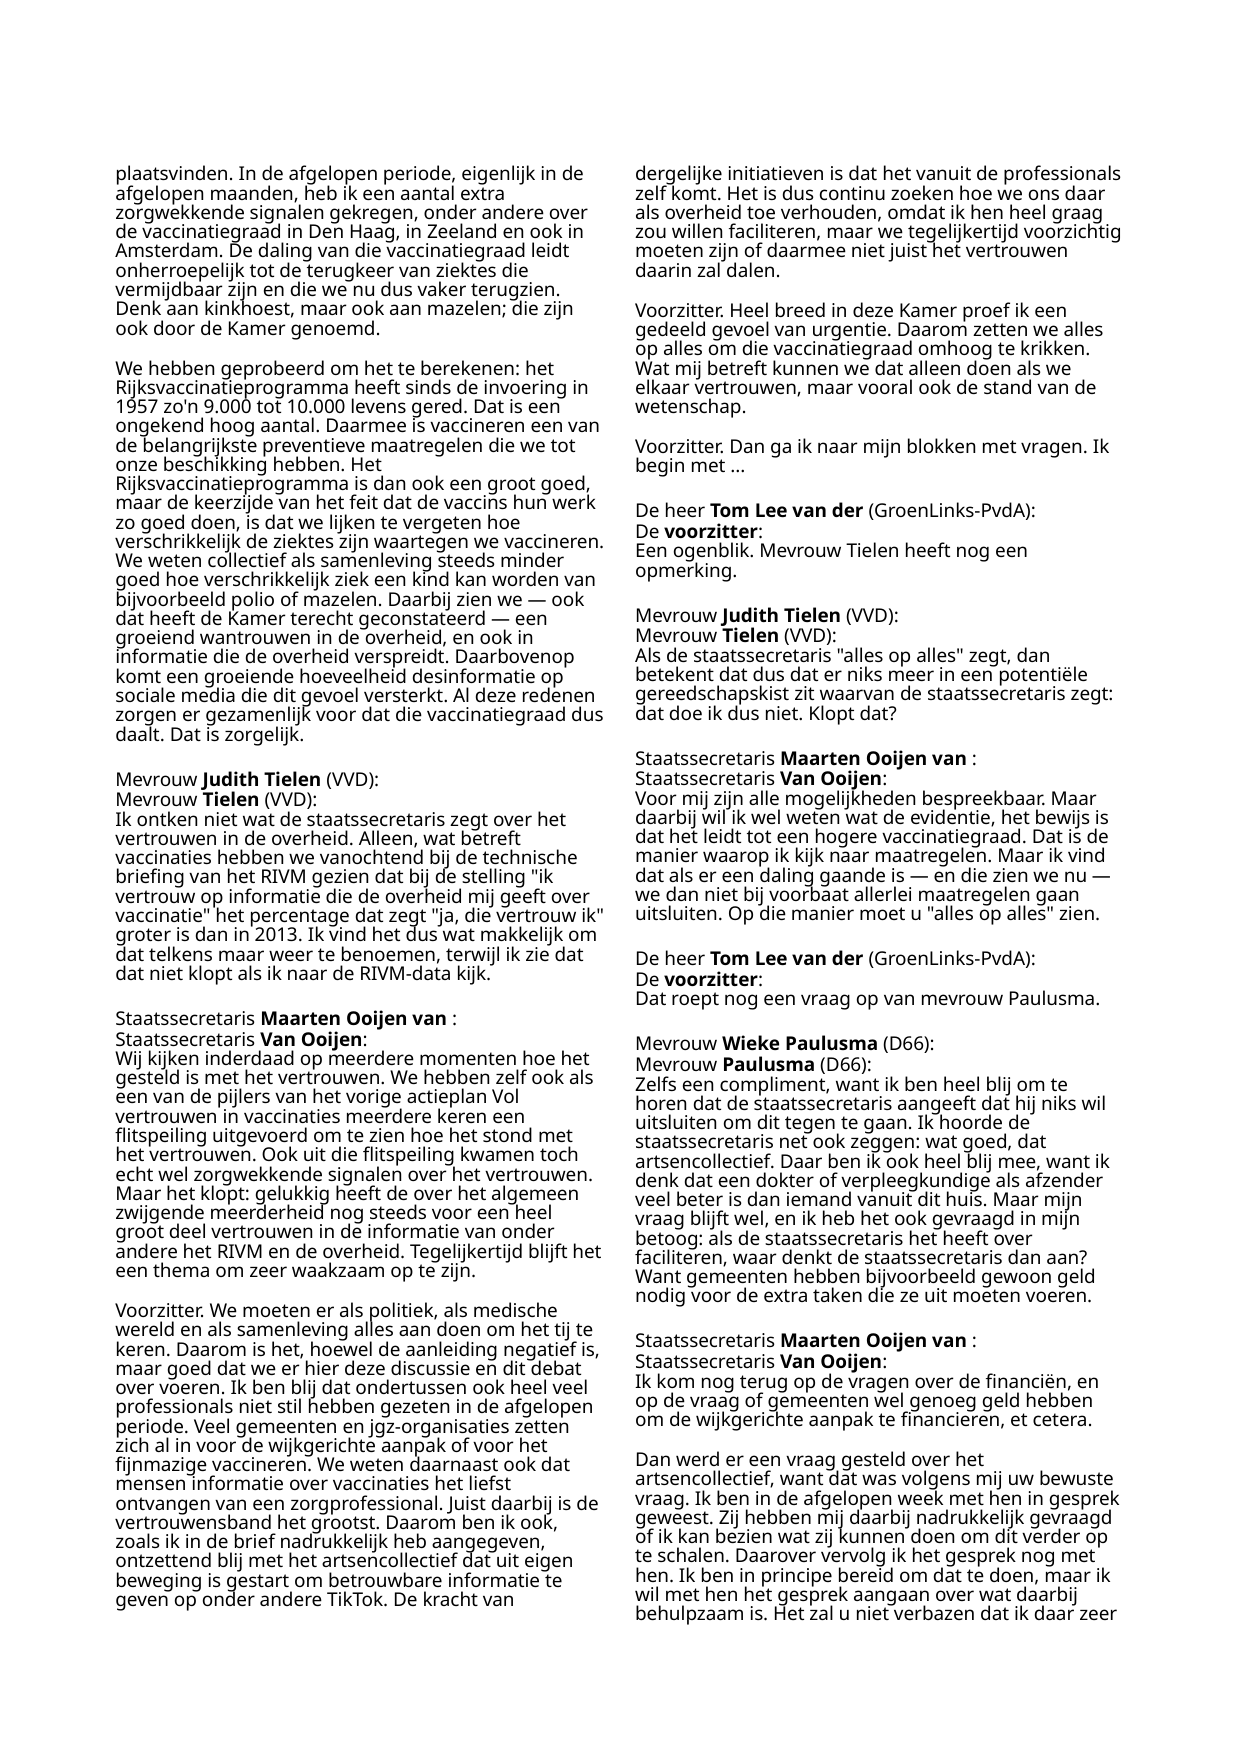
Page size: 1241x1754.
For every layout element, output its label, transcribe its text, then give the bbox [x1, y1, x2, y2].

text Dat roept nog een vraag op van mevrouw Paulusma. [635, 990, 1125, 1010]
text Staatssecretaris Van Ooijen: [635, 1353, 1125, 1373]
text plaatsvinden. In de afgelopen periode, eigenlijk in de afgelopen maanden, heb ik een aantal extra zorgwekkende signalen gekregen, onder andere over de vaccinatiegraad in Den Haag, in Zeeland en ook in Amsterdam. De daling van die vaccinatiegraad leidt onherroepelijk tot de terugkeer van ziektes die vermijdbaar zijn en die we nu dus vaker terugzien. Denk aan kinkhoest, maar ook aan mazelen; die zijn ook door de Kamer genoemd. [115, 165, 605, 339]
text Staatssecretaris Van Ooijen: [115, 1031, 605, 1050]
text Een ogenblik. Mevrouw Tielen heeft nog een opmerking. [635, 542, 1125, 581]
text Voor mij zijn alle mogelijkheden bespreekbaar. Maar daarbij wil ik wel weten wat de evidentie, het bewijs is dat het leidt tot een hogere vaccinatiegraad. Dat is de manier waarop ik kijk naar maatregelen. Maar ik vind dat als er een daling gaande is — en die zien we nu — we dan niet bij voorbaat allerlei maatregelen gaan uitsluiten. Op die manier moet u "alles op alles" zien. [635, 790, 1125, 924]
text Wij kijken inderdaad op meerdere momenten hoe het gesteld is met het vertrouwen. We hebben zelf ook als een van de pijlers van het vorige actieplan Vol vertrouwen in vaccinaties meerdere keren een flitspeiling uitgevoerd om te zien hoe het stond met het vertrouwen. Ook uit die flitspeiling kwamen toch echt wel zorgwekkende signalen over het vertrouwen. Maar het klopt: gelukkig heeft de over het algemeen zwijgende meerderheid nog steeds voor een heel groot deel vertrouwen in de informatie van onder andere het RIVM en de overheid. Tegelijkertijd blijft het een thema om zeer waakzaam op te zijn. [115, 1050, 605, 1281]
text Voorzitter. We moeten er als politiek, als medische wereld en als samenleving alles aan doen om het tij te keren. Daarom is het, hoewel de aanleiding negatief is, maar goed dat we er hier deze discussie en dit debat over voeren. Ik ben blij dat ondertussen ook heel veel professionals niet stil hebben gezeten in de afgelopen periode. Veel gemeenten en jgz-organisaties zetten zich al in voor de wijkgerichte aanpak of voor het fijnmazige vaccineren. We weten daarnaast ook dat mensen informatie over vaccinaties het liefst ontvangen van een zorgprofessional. Juist daarbij is de vertrouwensband het grootst. Daarom ben ik ook, zoals ik in de brief nadrukkelijk heb aangegeven, ontzettend blij met het artsencollectief dat uit eigen beweging is gestart om betrouwbare informatie te geven op onder andere TikTok. De kracht van [115, 1302, 605, 1610]
text Voorzitter. Dan ga ik naar mijn blokken met vragen. Ik begin met ... [635, 438, 1125, 477]
text De voorzitter: [635, 523, 1125, 542]
text Mevrouw Tielen (VVD): [635, 627, 1125, 647]
text Staatssecretaris Maarten Ooijen van : [115, 1005, 605, 1031]
text dergelijke initiatieven is dat het vanuit de professionals zelf komt. Het is dus continu zoeken hoe we ons daar als overheid toe verhouden, omdat ik hen heel graag zou willen faciliteren, maar we tegelijkertijd voorzichtig moeten zijn of daarmee niet juist het vertrouwen daarin zal dalen. [635, 165, 1125, 281]
text Voorzitter. Heel breed in deze Kamer proef ik een gedeeld gevoel van urgentie. Daarom zetten we alles op alles om die vaccinatiegraad omhoog te krikken. Wat mij betreft kunnen we dat alleen doen als we elkaar vertrouwen, maar vooral ook de stand van de wetenschap. [635, 302, 1125, 417]
text Als de staatssecretaris "alles op alles" zegt, dan betekent dat dus dat er niks meer in een potentiële gereedschapskist zit waarvan de staatssecretaris zegt: dat doe ik dus niet. Klopt dat? [635, 647, 1125, 724]
text We hebben geprobeerd om het te berekenen: het Rijksvaccinatieprogramma heeft sinds de invoering in 1957 zo'n 9.000 tot 10.000 levens gered. Dat is een ongekend hoog aantal. Daarmee is vaccineren een van de belangrijkste preventieve maatregelen die we tot onze beschikking hebben. Het Rijksvaccinatieprogramma is dan ook een groot goed, maar de keerzijde van het feit dat de vaccins hun werk zo goed doen, is dat we lijken te vergeten hoe verschrikkelijk de ziektes zijn waartegen we vaccineren. We weten collectief als samenleving steeds minder goed hoe verschrikkelijk ziek een kind kan worden van bijvoorbeeld polio of mazelen. Daarbij zien we — ook dat heeft de Kamer terecht geconstateerd — een groeiend wantrouwen in de overheid, en ook in informatie die de overheid verspreidt. Daarbovenop komt een groeiende hoeveelheid desinformatie op sociale media die dit gevoel versterkt. Al deze redenen zorgen er gezamenlijk voor dat die vaccinatiegraad dus daalt. Dat is zorgelijk. [115, 359, 605, 745]
text Staatssecretaris Maarten Ooijen van : [635, 1328, 1125, 1353]
text De heer Tom Lee van der (GroenLinks-PvdA): [635, 945, 1125, 971]
text Staatssecretaris Van Ooijen: [635, 770, 1125, 790]
text Mevrouw Tielen (VVD): [115, 791, 605, 811]
text Zelfs een compliment, want ik ben heel blij om te horen dat de staatssecretaris aangeeft dat hij niks wil uitsluiten om dit tegen te gaan. Ik hoorde de staatssecretaris net ook zeggen: wat goed, dat artsencollectief. Daar ben ik ook heel blij mee, want ik denk dat een dokter of verpleegkundige als afzender veel beter is dan iemand vanuit dit huis. Maar mijn vraag blijft wel, en ik heb het ook gevraagd in mijn betoog: als de staatssecretaris het heeft over faciliteren, waar denkt de staatssecretaris dan aan? Want gemeenten hebben bijvoorbeeld gewoon geld nodig voor de extra taken die ze uit moeten voeren. [635, 1076, 1125, 1307]
text Staatssecretaris Maarten Ooijen van : [635, 745, 1125, 770]
text Mevrouw Wieke Paulusma (D66): [635, 1031, 1125, 1056]
text De voorzitter: [635, 971, 1125, 990]
text Ik kom nog terug op de vragen over de financiën, en op de vraag of gemeenten wel genoeg geld hebben om de wijkgerichte aanpak te financieren, et cetera. [635, 1373, 1125, 1430]
text Mevrouw Judith Tielen (VVD): [635, 602, 1125, 627]
text Mevrouw Judith Tielen (VVD): [115, 766, 605, 791]
text De heer Tom Lee van der (GroenLinks-PvdA): [635, 497, 1125, 523]
text Mevrouw Paulusma (D66): [635, 1056, 1125, 1076]
text Dan werd er een vraag gesteld over het artsencollectief, want dat was volgens mij uw bewuste vraag. Ik ben in de afgelopen week met hen in gesprek geweest. Zij hebben mij daarbij nadrukkelijk gevraagd of ik kan bezien wat zij kunnen doen om dit verder op te schalen. Daarover vervolg ik het gesprek nog met hen. Ik ben in principe bereid om dat te doen, maar ik wil met hen het gesprek aangaan over wat daarbij behulpzaam is. Het zal u niet verbazen dat ik daar zeer [635, 1451, 1125, 1624]
text Ik ontken niet wat de staatssecretaris zegt over het vertrouwen in de overheid. Alleen, wat betreft vaccinaties hebben we vanochtend bij de technische briefing van het RIVM gezien dat bij de stelling "ik vertrouw op informatie die de overheid mij geeft over vaccinatie" het percentage dat zegt "ja, die vertrouw ik" groter is dan in 2013. Ik vind het dus wat makkelijk om dat telkens maar weer te benoemen, terwijl ik zie dat dat niet klopt als ik naar de RIVM-data kijk. [115, 811, 605, 984]
